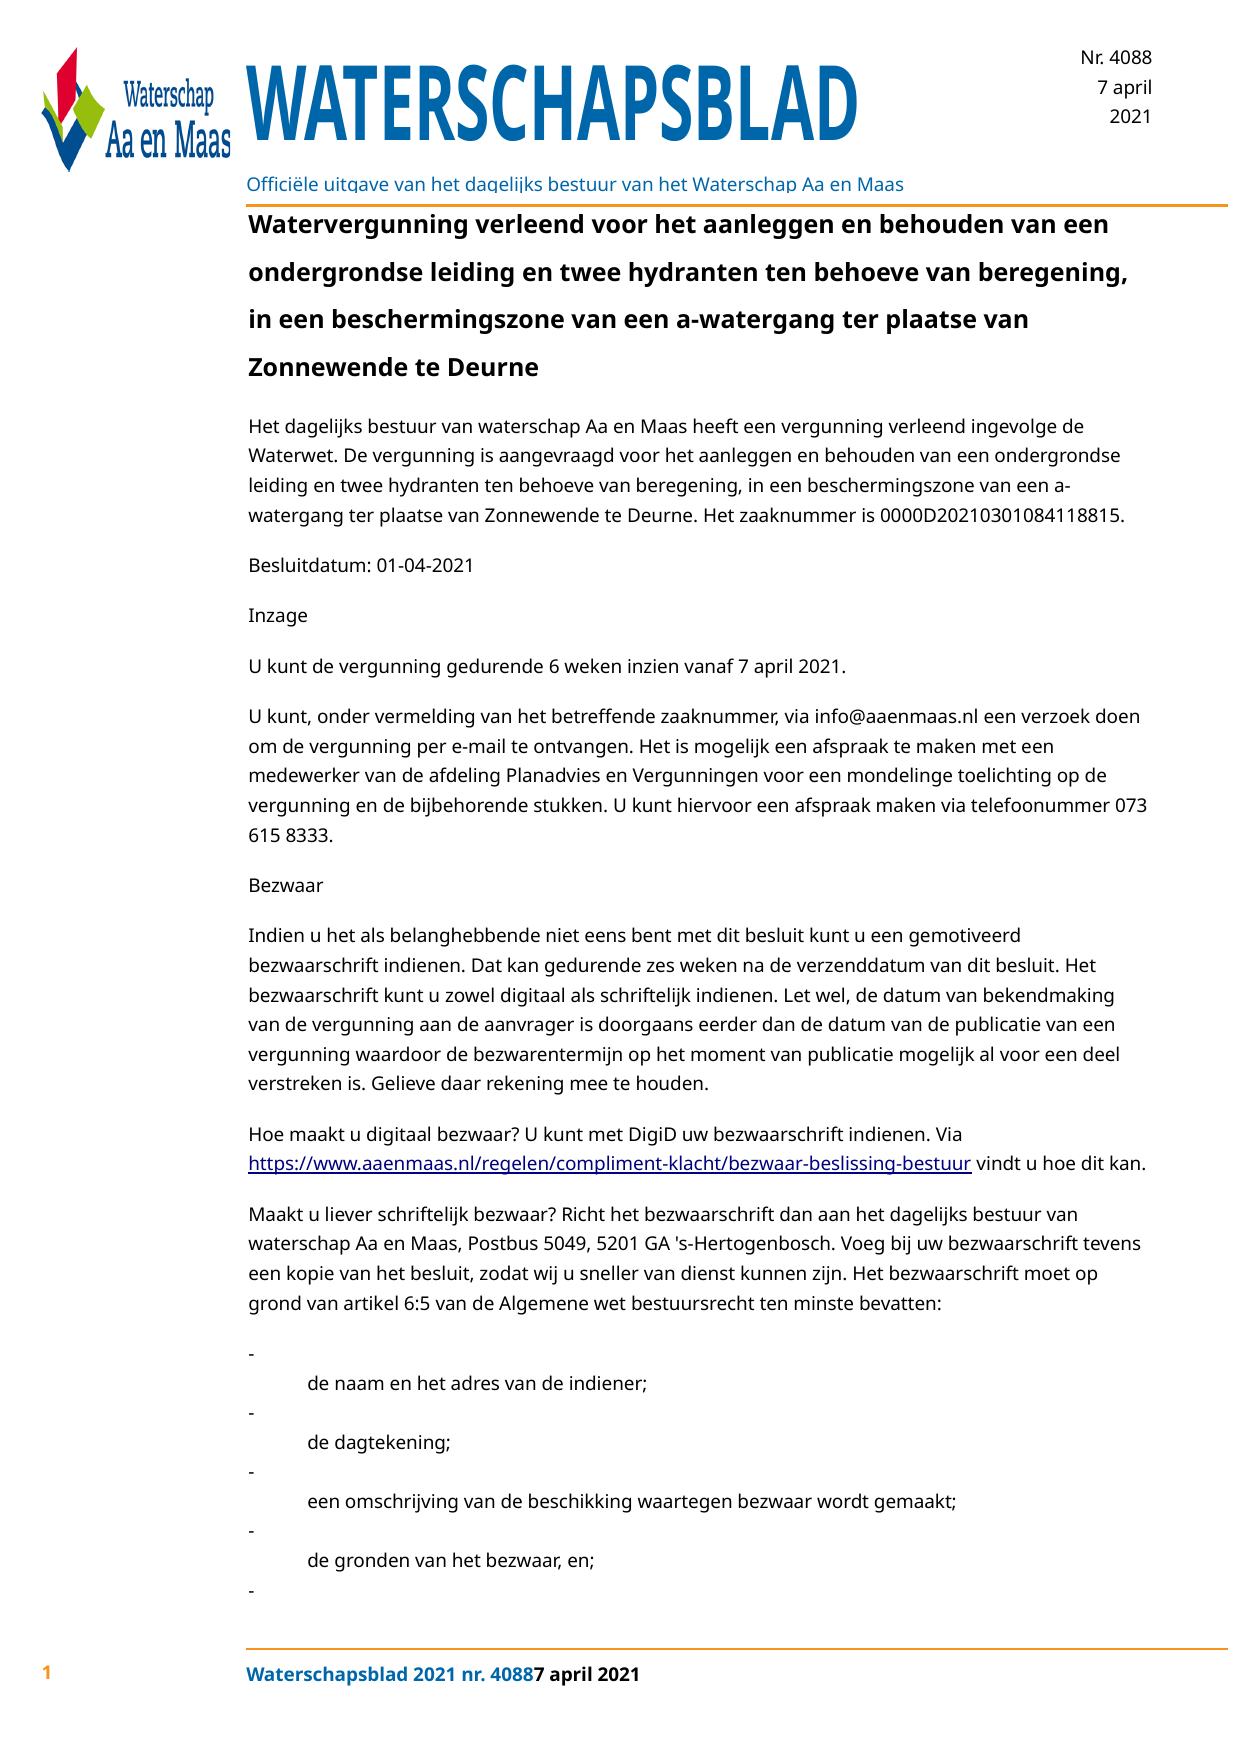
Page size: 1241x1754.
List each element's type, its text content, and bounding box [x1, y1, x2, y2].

text U kunt de vergunning gedurende 6 weken inzien vanaf 7 april 2021. [248, 653, 1152, 679]
list de gronden van het bezwaar, en; [248, 1547, 1152, 1573]
list de naam en het adres van de indiener; [248, 1370, 1152, 1396]
text Bezwaar [248, 872, 1152, 898]
text Indien u het als belanghebbende niet eens bent met dit besluit kunt u een gemotiveerd bezwaarschrift indienen. Dat kan gedurende zes weken na de verzenddatum van dit besluit. Het bezwaarschrift kunt u zowel digitaal als schriftelijk indienen. Let wel, de datum van bekendmaking van de vergunning aan de aanvrager is doorgaans eerder dan de datum van de publicatie van een vergunning waardoor de bezwarentermijn op het moment van publicatie mogelijk al voor een deel verstreken is. Gelieve daar rekening mee te houden. [248, 923, 1152, 1096]
text Besluitdatum: 01-04-2021 [248, 552, 1152, 578]
text Het dagelijks bestuur van waterschap Aa en Maas heeft een vergunning verleend ingevolge de Waterwet. De vergunning is aangevraagd voor het aanleggen en behouden van een ondergrondse leiding en twee hydranten ten behoeve van beregening, in een beschermingszone van een a-watergang ter plaatse van Zonnewende te Deurne. Het zaaknummer is 0000D20210301084118815. [248, 413, 1152, 528]
picture [41, 47, 231, 172]
text Inzage [248, 603, 1152, 628]
text Hoe maakt u digitaal bezwaar? U kunt met DigiD uw bezwaarschrift indienen. Via https://www.aaenmaas.nl/regelen/compliment-klacht/bezwaar-beslissing-bestuur vindt u hoe dit kan. [248, 1121, 1152, 1176]
text Maakt u liever schriftelijk bezwaar? Richt het bezwaarschrift dan aan het dagelijks bestuur van waterschap Aa en Maas, Postbus 5049, 5201 GA 's-Hertogenbosch. Voeg bij uw bezwaarschrift tevens een kopie van het besluit, zodat wij u sneller van dienst kunnen zijn. Het bezwaarschrift moet op grond van artikel 6:5 van de Algemene wet bestuursrecht ten minste bevatten: [248, 1201, 1152, 1316]
list de dagtekening; [248, 1429, 1152, 1455]
text Watervergunning verleend voor het aanleggen en behouden van een ondergrondse leiding en twee hydranten ten behoeve van beregening, in een beschermingszone van een a-watergang ter plaatse van Zonnewende te Deurne [248, 207, 1152, 384]
list een omschrijving van de beschikking waartegen bezwaar wordt gemaakt; [248, 1488, 1152, 1514]
text U kunt, onder vermelding van het betreffende zaaknummer, via info@aaenmaas.nl een verzoek doen om de vergunning per e-mail te ontvangen. Het is mogelijk een afspraak te maken met een medewerker van de afdeling Planadvies en Vergunningen voor een mondelinge toelichting op de vergunning en de bijbehorende stukken. U kunt hiervoor een afspraak maken via telefoonummer 073 615 8333. [248, 703, 1152, 848]
